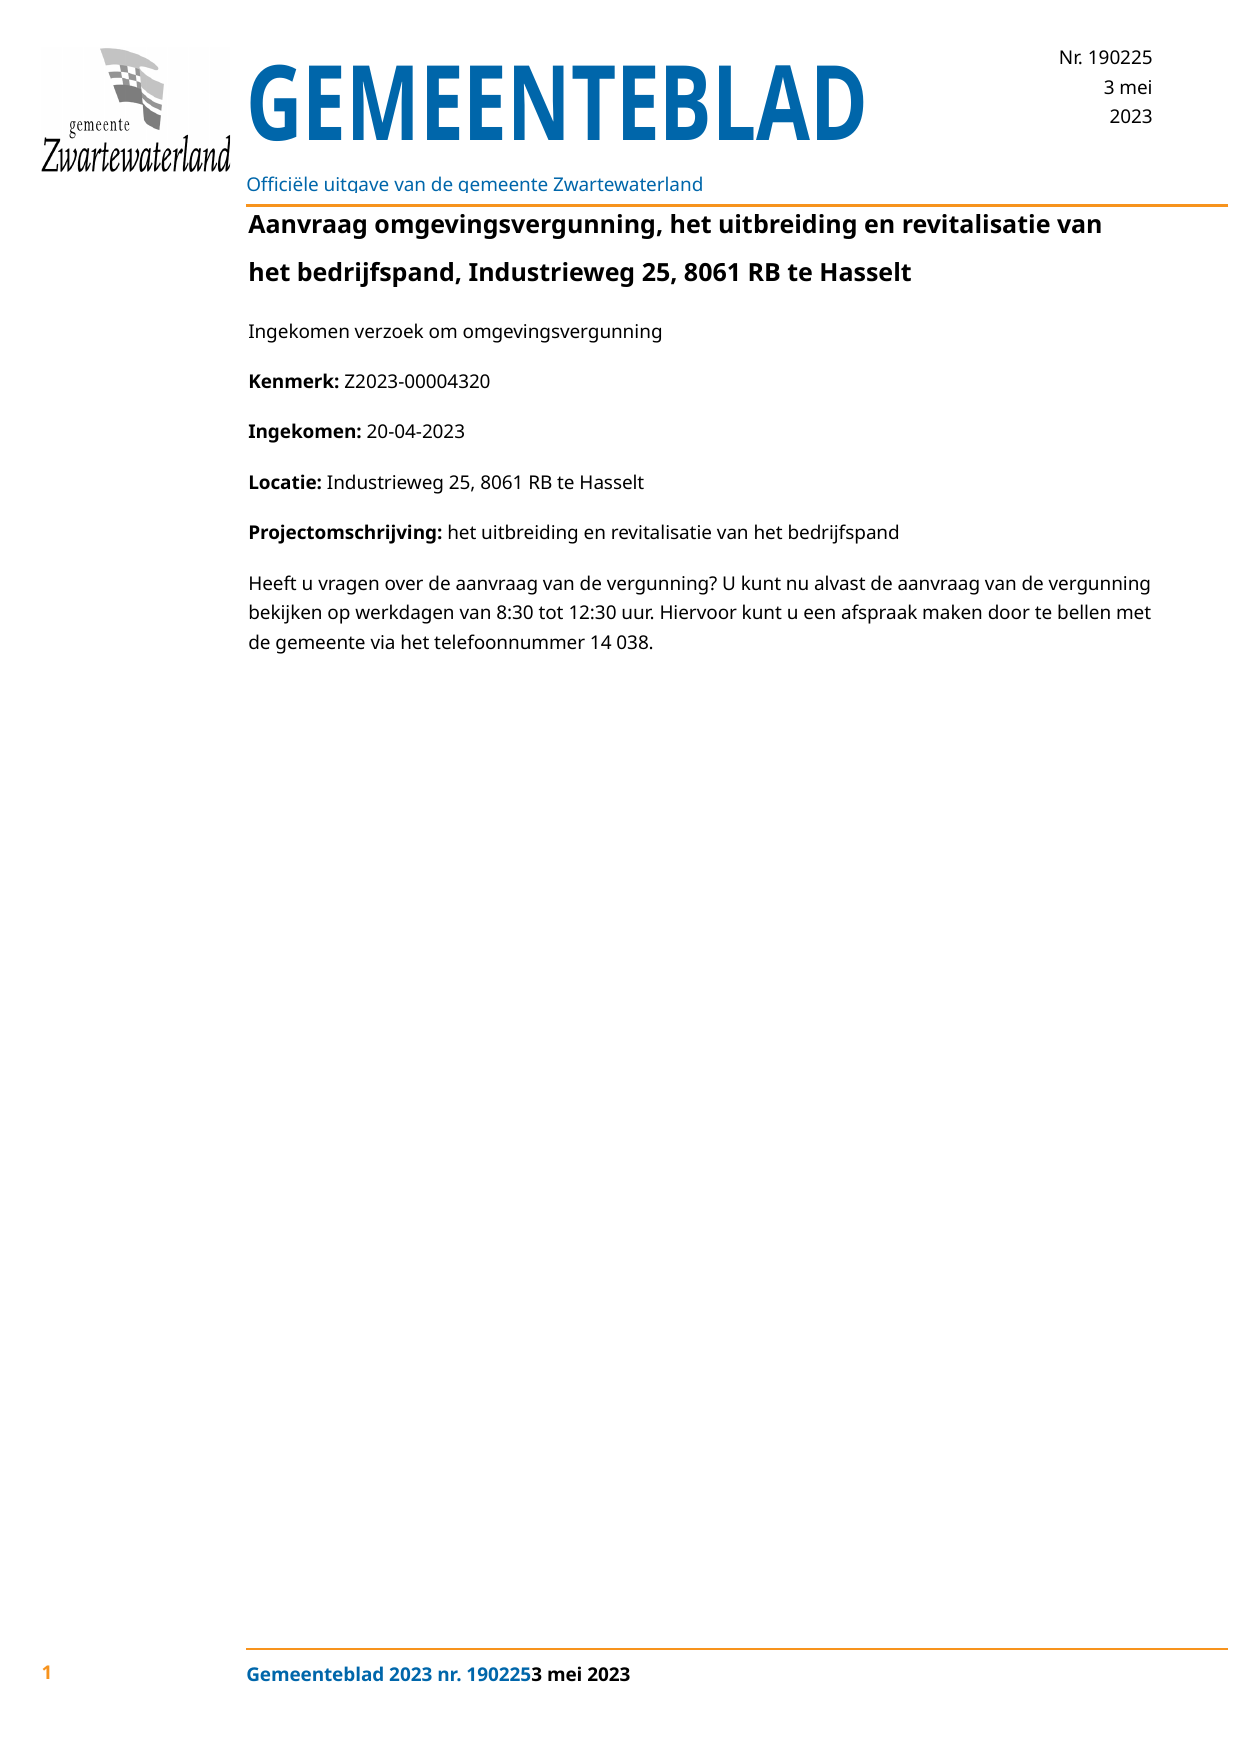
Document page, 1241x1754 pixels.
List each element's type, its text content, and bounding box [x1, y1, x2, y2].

text Aanvraag omgevingsvergunning, het uitbreiding en revitalisatie van het bedrijfspand, Industrieweg 25, 8061 RB te Hasselt [248, 207, 1152, 288]
text Ingekomen: 20-04-2023 [248, 419, 1152, 444]
text Kenmerk: Z2023-00004320 [248, 368, 1152, 394]
text Locatie: Industrieweg 25, 8061 RB te Hasselt [248, 469, 1152, 495]
text Ingekomen verzoek om omgevingsvergunning [248, 318, 1152, 344]
text Heeft u vragen over de aanvraag van de vergunning? U kunt nu alvast de aanvraag van de vergunning bekijken op werkdagen van 8:30 tot 12:30 uur. Hiervoor kunt u een afspraak maken door te bellen met de gemeente via het telefoonnummer 14 038. [248, 570, 1152, 655]
text Projectomschrijving: het uitbreiding en revitalisatie van het bedrijfspand [248, 519, 1152, 545]
picture [41, 47, 231, 172]
